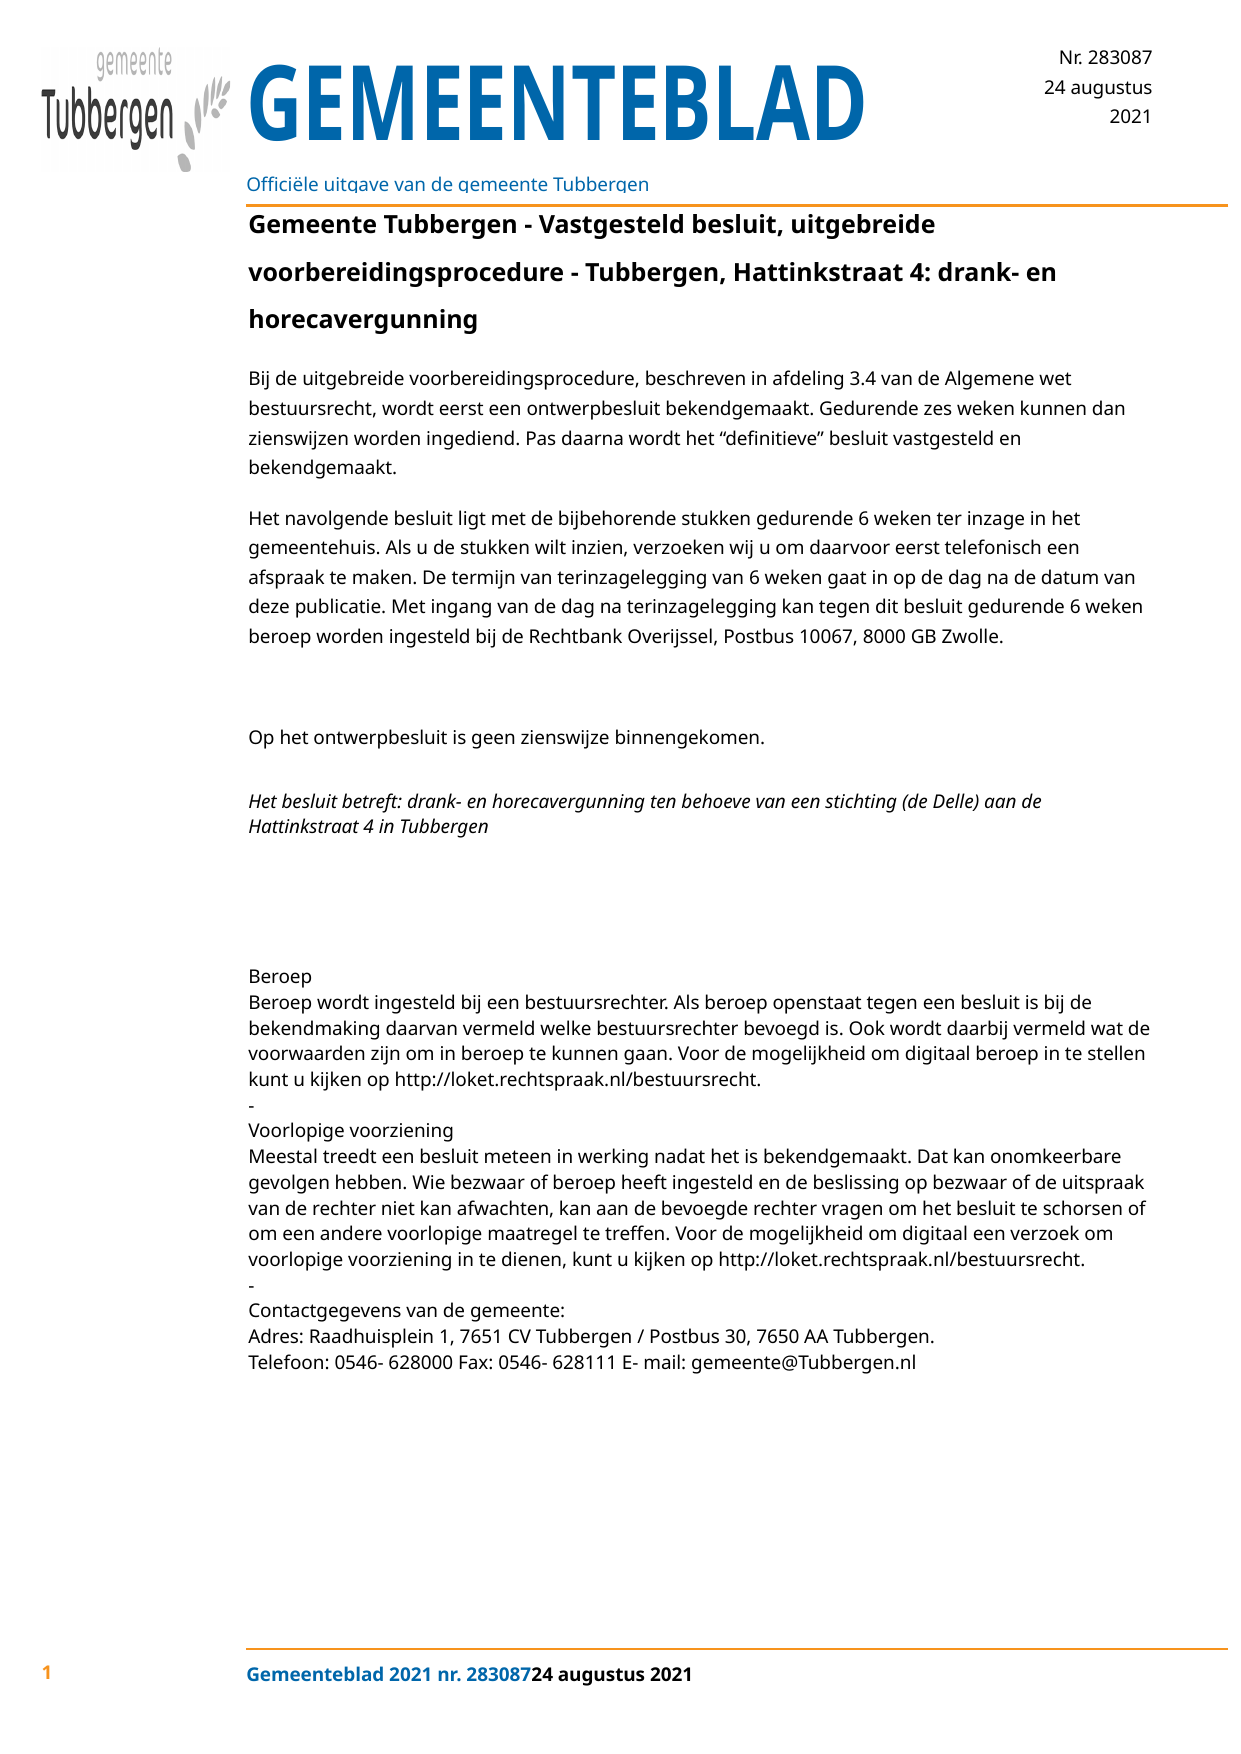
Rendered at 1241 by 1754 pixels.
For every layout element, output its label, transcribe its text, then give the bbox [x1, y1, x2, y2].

text Voorlopige voorziening [248, 1118, 1152, 1143]
text Op het ontwerpbesluit is geen zienswijze binnengekomen. [248, 724, 1152, 749]
text Het besluit betreft: drank- en horecavergunning ten behoeve van een stichting (de Delle) aan de Hattinkstraat 4 in Tubbergen [248, 788, 1152, 839]
text - [248, 1272, 1152, 1298]
text Contactgegevens van de gemeente: [248, 1298, 1152, 1323]
text Het navolgende besluit ligt met de bijbehorende stukken gedurende 6 weken ter inzage in het gemeentehuis. Als u de stukken wilt inzien, verzoeken wij u om daarvoor eerst telefonisch een afspraak te maken. De termijn van terinzagelegging van 6 weken gaat in op de dag na de datum van deze publicatie. Met ingang van de dag na terinzagelegging kan tegen dit besluit gedurende 6 weken beroep worden ingesteld bij de Rechtbank Overijssel, Postbus 10067, 8000 GB Zwolle. [248, 505, 1152, 649]
text Meestal treedt een besluit meteen in werking nadat het is bekendgemaakt. Dat kan onomkeerbare gevolgen hebben. Wie bezwaar of beroep heeft ingesteld en de beslissing op bezwaar of de uitspraak van de rechter niet kan afwachten, kan aan de bevoegde rechter vragen om het besluit te schorsen of om een andere voorlopige maatregel te treffen. Voor de mogelijkheid om digitaal een verzoek om voorlopige voorziening in te dienen, kunt u kijken op http://loket.rechtspraak.nl/bestuursrecht. [248, 1143, 1152, 1272]
text Telefoon: 0546- 628000 Fax: 0546- 628111 E- mail: gemeente@Tubbergen.nl [248, 1349, 1152, 1375]
text Beroep wordt ingesteld bij een bestuursrechter. Als beroep openstaat tegen een besluit is bij de bekendmaking daarvan vermeld welke bestuursrechter bevoegd is. Ook wordt daarbij vermeld wat de voorwaarden zijn om in beroep te kunnen gaan. Voor de mogelijkheid om digitaal beroep in te stellen kunt u kijken op http://loket.rechtspraak.nl/bestuursrecht. [248, 989, 1152, 1092]
text Gemeente Tubbergen - Vastgesteld besluit, uitgebreide voorbereidingsprocedure - Tubbergen, Hattinkstraat 4: drank- en horecavergunning [248, 207, 1152, 336]
text Bij de uitgebreide voorbereidingsprocedure, beschreven in afdeling 3.4 van de Algemene wet bestuursrecht, wordt eerst een ontwerpbesluit bekendgemaakt. Gedurende zes weken kunnen dan zienswijzen worden ingediend. Pas daarna wordt het “definitieve” besluit vastgesteld en bekendgemaakt. [248, 366, 1152, 480]
picture [41, 47, 231, 172]
text Adres: Raadhuisplein 1, 7651 CV Tubbergen / Postbus 30, 7650 AA Tubbergen. [248, 1323, 1152, 1349]
text Beroep [248, 963, 1152, 989]
text - [248, 1092, 1152, 1118]
